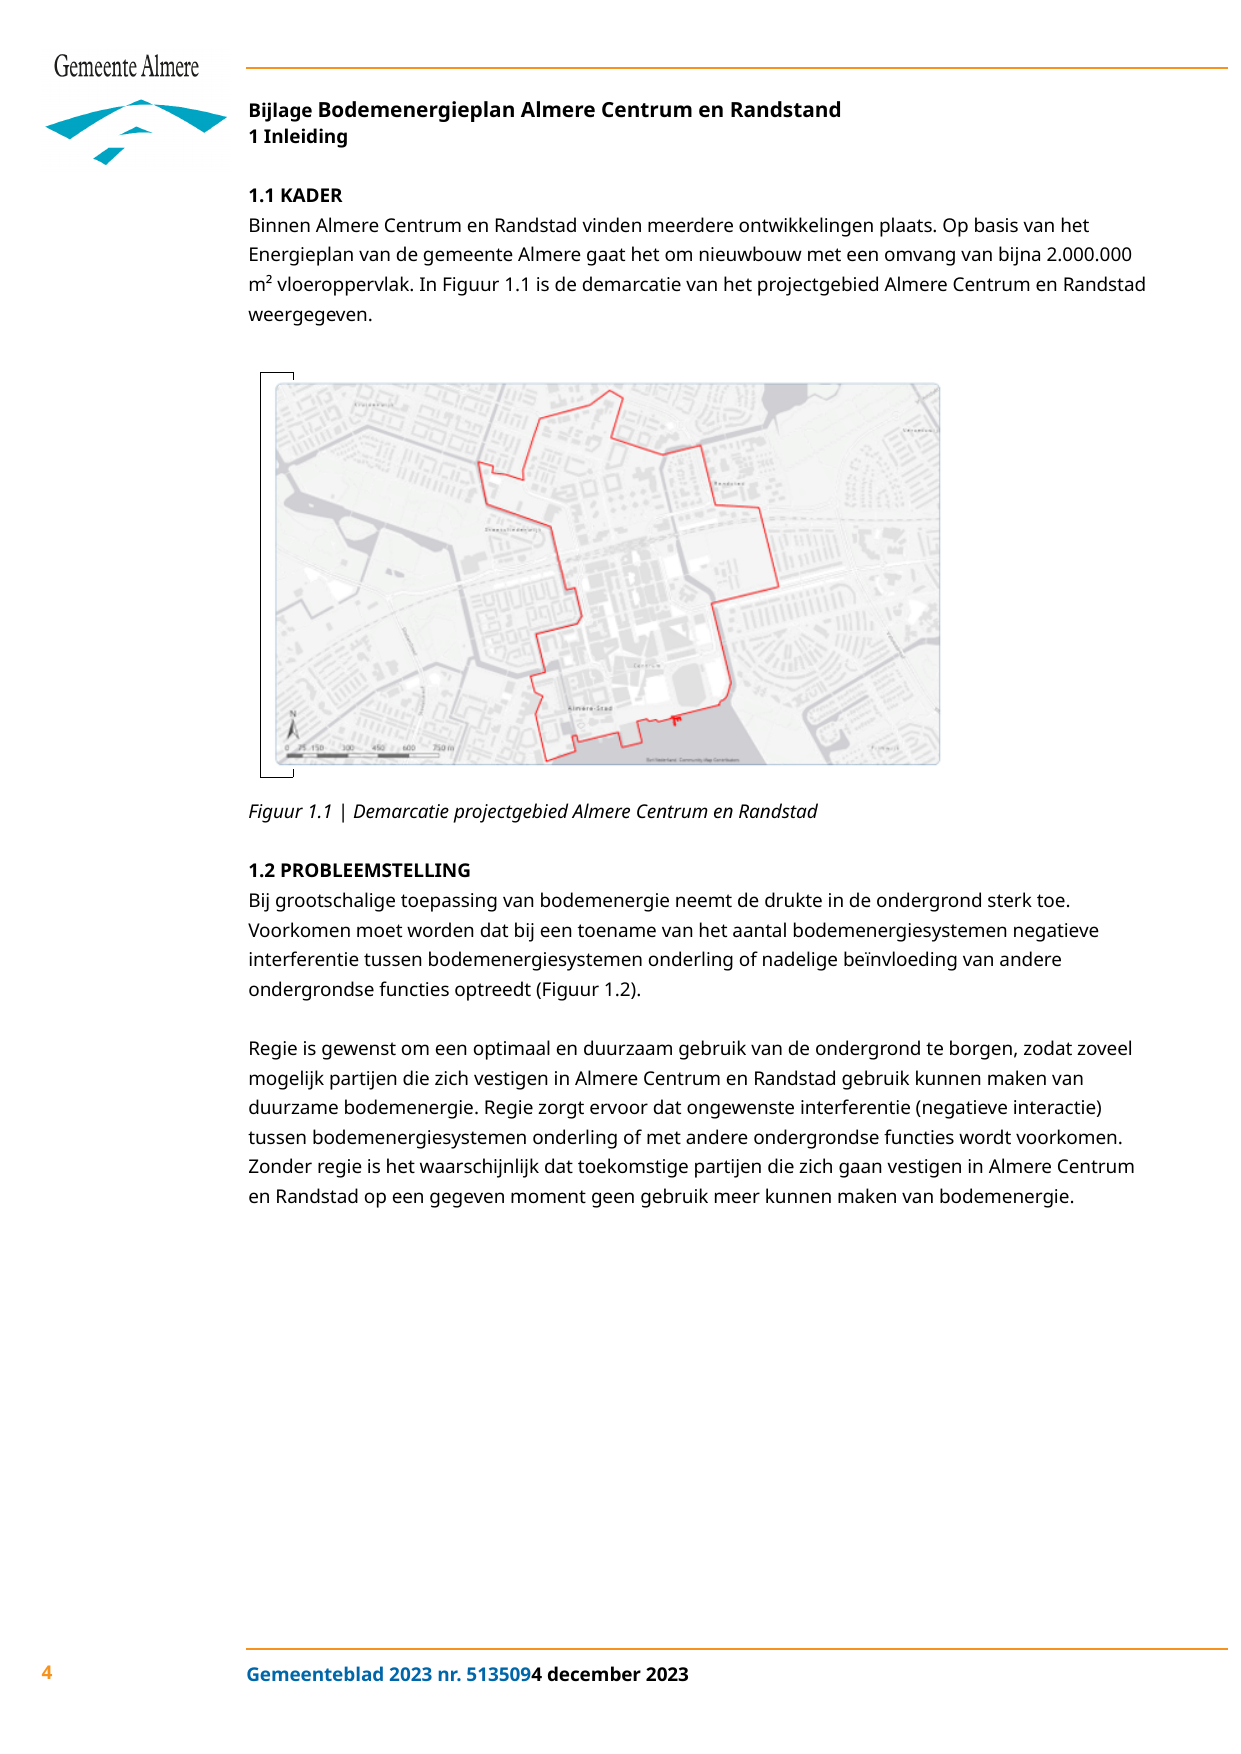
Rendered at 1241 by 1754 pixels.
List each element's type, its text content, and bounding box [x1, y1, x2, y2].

picture [268, 380, 948, 769]
text Bijlage Bodemenergieplan Almere Centrum en Randstand [248, 95, 1152, 123]
text Binnen Almere Centrum en Randstad vinden meerdere ontwikkelingen plaats. Op basis van het Energieplan van de gemeente Almere gaat het om nieuwbouw met een omvang van bijna 2.000.000 m² vloeroppervlak. In Figuur 1.1 is de demarcatie van het projectgebied Almere Centrum en Randstad weergegeven. [248, 212, 1152, 327]
picture [41, 47, 231, 172]
text Bij grootschalige toepassing van bodemenergie neemt de drukte in de ondergrond sterk toe. Voorkomen moet worden dat bij een toename van het aantal bodemenergiesystemen negatieve interferentie tussen bodemenergiesystemen onderling of nadelige beïnvloeding van andere ondergrondse functies optreedt (Figuur 1.2). [248, 887, 1152, 1002]
text 1 Inleiding [248, 123, 1152, 149]
text 1.2 PROBLEEMSTELLING [248, 858, 1152, 883]
text Regie is gewenst om een optimaal en duurzaam gebruik van de ondergrond te borgen, zodat zoveel mogelijk partijen die zich vestigen in Almere Centrum en Randstad gebruik kunnen maken van duurzame bodemenergie. Regie zorgt ervoor dat ongewenste interferentie (negatieve interactie) tussen bodemenergiesystemen onderling of met andere ondergrondse functies wordt voorkomen. Zonder regie is het waarschijnlijk dat toekomstige partijen die zich gaan vestigen in Almere Centrum en Randstad op een gegeven moment geen gebruik meer kunnen maken van bodemenergie. [248, 1035, 1152, 1209]
text Figuur 1.1 | Demarcatie projectgebied Almere Centrum en Randstad [248, 798, 1152, 824]
text 1.1 KADER [248, 182, 1152, 208]
